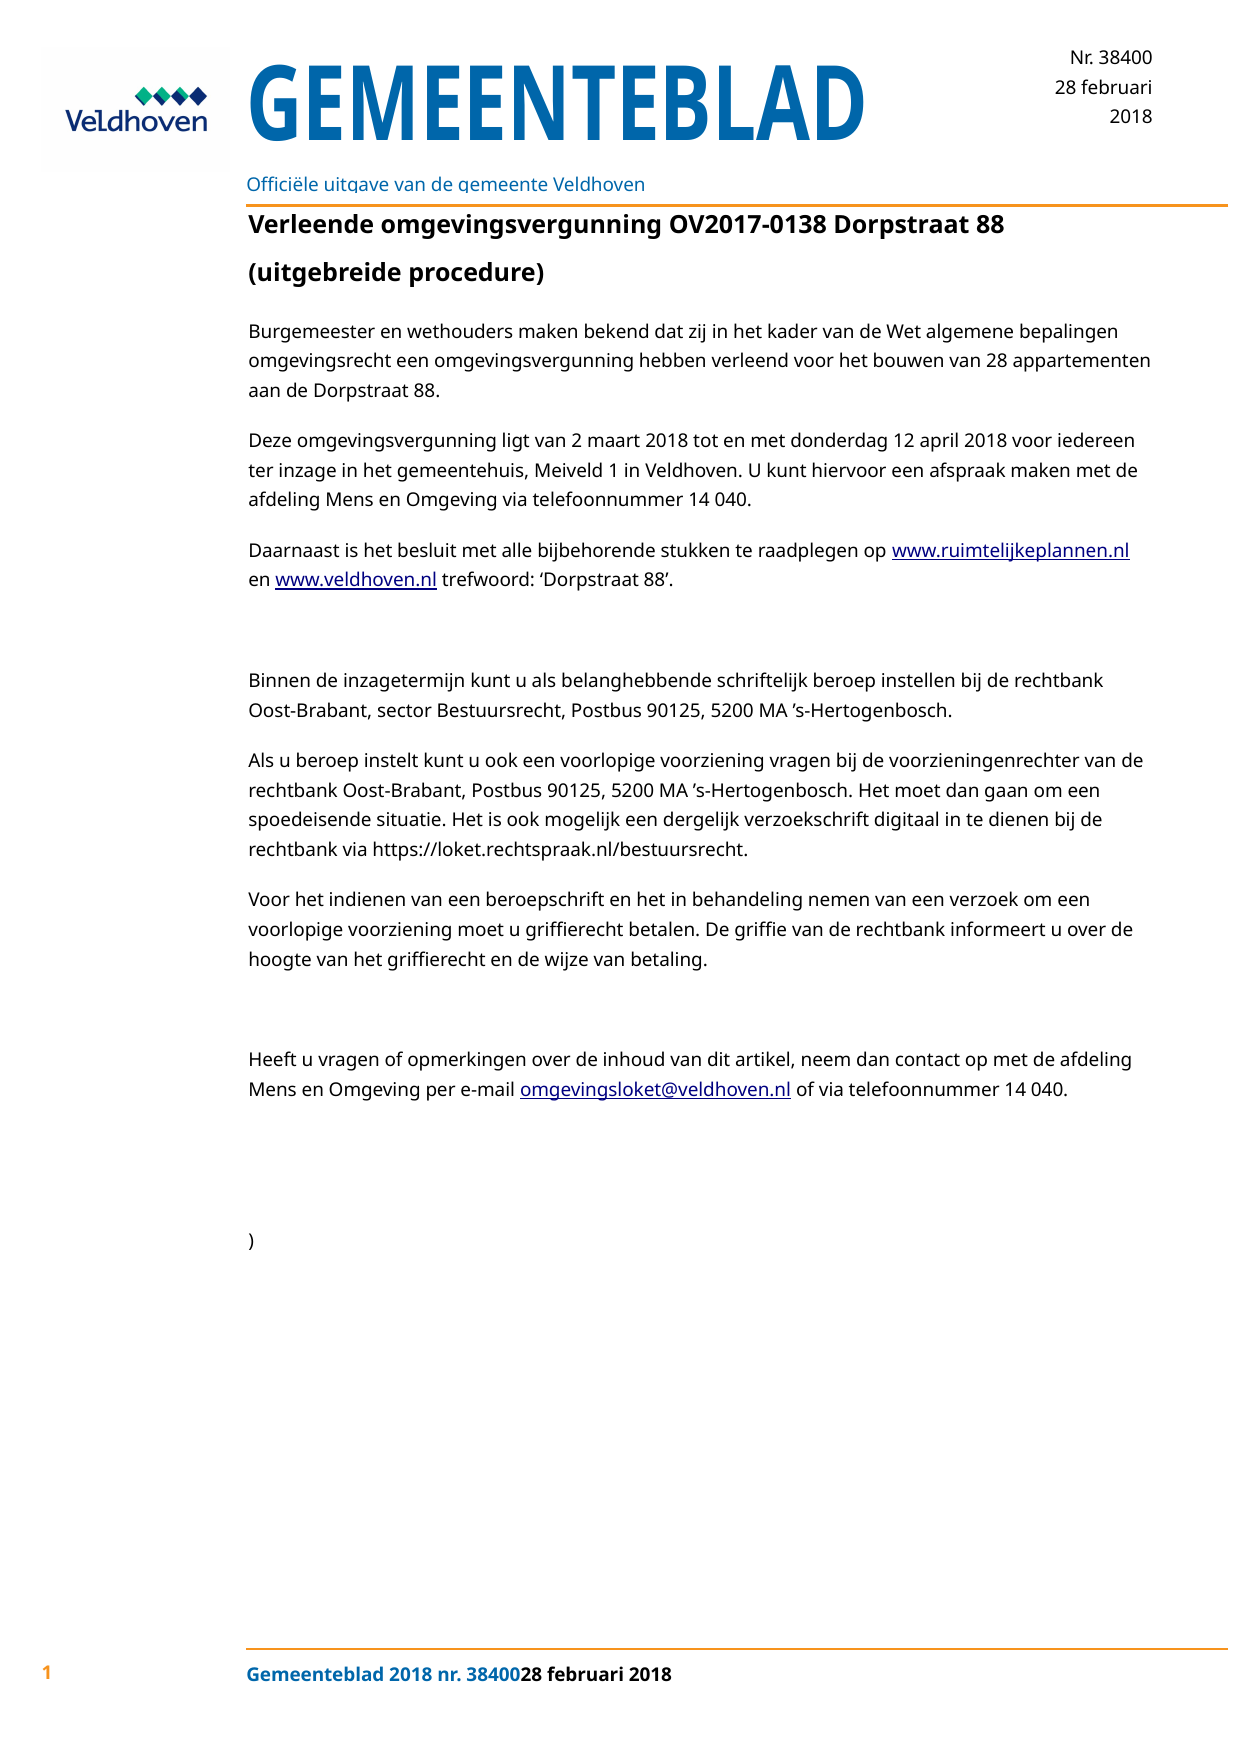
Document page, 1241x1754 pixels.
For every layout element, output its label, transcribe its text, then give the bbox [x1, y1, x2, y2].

text Burgemeester en wethouders maken bekend dat zij in het kader van de Wet algemene bepalingen omgevingsrecht een omgevingsvergunning hebben verleend voor het bouwen van 28 appartementen aan de Dorpstraat 88. [248, 318, 1152, 403]
text Binnen de inzagetermijn kunt u als belanghebbende schriftelijk beroep instellen bij de rechtbank Oost-Brabant, sector Bestuursrecht, Postbus 90125, 5200 MA ’s-Hertogenbosch. [248, 667, 1152, 723]
text Als u beroep instelt kunt u ook een voorlopige voorziening vragen bij de voorzieningenrechter van de rechtbank Oost-Brabant, Postbus 90125, 5200 MA ’s-Hertogenbosch. Het moet dan gaan om een spoedeisende situatie. Het is ook mogelijk een dergelijk verzoekschrift digitaal in te dienen bij de rechtbank via https://loket.rechtspraak.nl/bestuursrecht. [248, 747, 1152, 862]
picture [41, 47, 231, 172]
text Verleende omgevingsvergunning OV2017-0138 Dorpstraat 88 (uitgebreide procedure) [248, 207, 1152, 288]
text ) [248, 1227, 1152, 1253]
text Heeft u vragen of opmerkingen over de inhoud van dit artikel, neem dan contact op met de afdeling Mens en Omgeving per e-mail omgevingsloket@veldhoven.nl of via telefoonnummer 14 040. [248, 1047, 1152, 1102]
text Deze omgevingsvergunning ligt van 2 maart 2018 tot en met donderdag 12 april 2018 voor iedereen ter inzage in het gemeentehuis, Meiveld 1 in Veldhoven. U kunt hiervoor een afspraak maken met de afdeling Mens en Omgeving via telefoonnummer 14 040. [248, 427, 1152, 512]
text Voor het indienen van een beroepschrift en het in behandeling nemen van een verzoek om een voorlopige voorziening moet u griffierecht betalen. De griffie van de rechtbank informeert u over de hoogte van het griffierecht en de wijze van betaling. [248, 887, 1152, 972]
text Daarnaast is het besluit met alle bijbehorende stukken te raadplegen op www.ruimtelijkeplannen.nl en www.veldhoven.nl trefwoord: ‘Dorpstraat 88’. [248, 537, 1152, 592]
